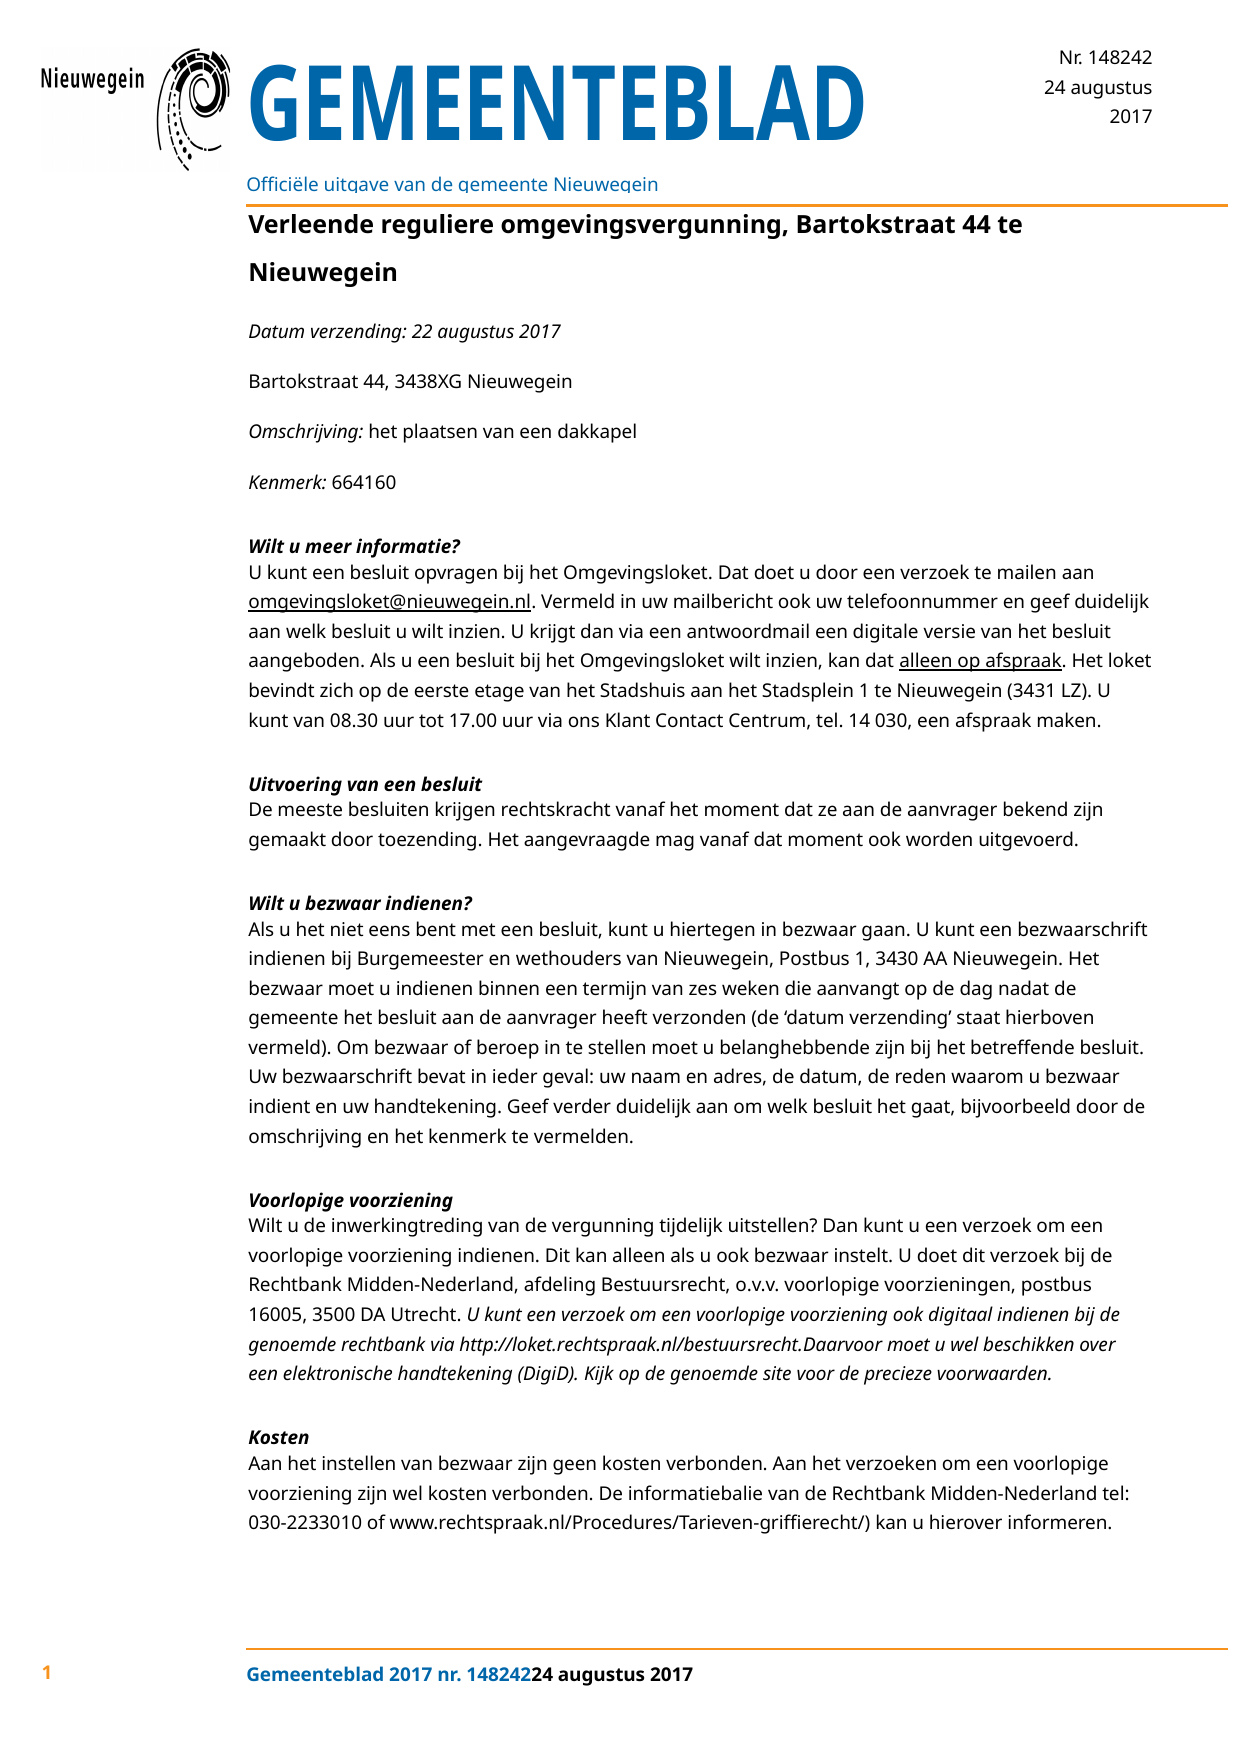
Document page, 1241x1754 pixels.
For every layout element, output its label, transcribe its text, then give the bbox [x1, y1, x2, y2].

text De meeste besluiten krijgen rechtskracht vanaf het moment dat ze aan de aanvrager bekend zijn gemaakt door toezending. Het aangevraagde mag vanaf dat moment ook worden uitgevoerd. [248, 796, 1152, 852]
text U kunt een besluit opvragen bij het Omgevingsloket. Dat doet u door een verzoek te mailen aan omgevingsloket@nieuwegein.nl. Vermeld in uw mailbericht ook uw telefoonnummer en geef duidelijk aan welk besluit u wilt inzien. U krijgt dan via een antwoordmail een digitale versie van het besluit aangeboden. Als u een besluit bij het Omgevingsloket wilt inzien, kan dat alleen op afspraak. Het loket bevindt zich op de eerste etage van het Stadshuis aan het Stadsplein 1 te Nieuwegein (3431 LZ). U kunt van 08.30 uur tot 17.00 uur via ons Klant Contact Centrum, tel. 14 030, een afspraak maken. [248, 559, 1152, 732]
text Kenmerk: 664160 [248, 469, 1152, 495]
text Wilt u bezwaar indienen? [248, 890, 1152, 916]
text Aan het instellen van bezwaar zijn geen kosten verbonden. Aan het verzoeken om een voorlopige voorziening zijn wel kosten verbonden. De informatiebalie van de Rechtbank Midden-Nederland tel: 030-2233010 of www.rechtspraak.nl/Procedures/Tarieven-griffierecht/) kan u hierover informeren. [248, 1450, 1152, 1535]
text Omschrijving: het plaatsen van een dakkapel [248, 419, 1152, 444]
picture [41, 47, 231, 172]
text Bartokstraat 44, 3438XG Nieuwegein [248, 368, 1152, 394]
text Uitvoering van een besluit [248, 771, 1152, 796]
text Datum verzending: 22 augustus 2017 [248, 318, 1152, 344]
text Voorlopige voorziening [248, 1187, 1152, 1212]
text Wilt u de inwerkingtreding van de vergunning tijdelijk uitstellen? Dan kunt u een verzoek om een voorlopige voorziening indienen. Dit kan alleen als u ook bezwaar instelt. U doet dit verzoek bij de Rechtbank Midden-Nederland, afdeling Bestuursrecht, o.v.v. voorlopige voorzieningen, postbus 16005, 3500 DA Utrecht. U kunt een verzoek om een voorlopige voorziening ook digitaal indienen bij de genoemde rechtbank via http://loket.rechtspraak.nl/bestuursrecht.Daarvoor moet u wel beschikken over een elektronische handtekening (DigiD). Kijk op de genoemde site voor de precieze voorwaarden. [248, 1212, 1152, 1386]
text Wilt u meer informatie? [248, 533, 1152, 559]
text Als u het niet eens bent met een besluit, kunt u hiertegen in bezwaar gaan. U kunt een bezwaarschrift indienen bij Burgemeester en wethouders van Nieuwegein, Postbus 1, 3430 AA Nieuwegein. Het bezwaar moet u indienen binnen een termijn van zes weken die aanvangt op de dag nadat de gemeente het besluit aan de aanvrager heeft verzonden (de ‘datum verzending’ staat hierboven vermeld). Om bezwaar of beroep in te stellen moet u belanghebbende zijn bij het betreffende besluit. Uw bezwaarschrift bevat in ieder geval: uw naam en adres, de datum, de reden waarom u bezwaar indient en uw handtekening. Geef verder duidelijk aan om welk besluit het gaat, bijvoorbeeld door de omschrijving en het kenmerk te vermelden. [248, 916, 1152, 1148]
text Kosten [248, 1424, 1152, 1450]
text Verleende reguliere omgevingsvergunning, Bartokstraat 44 te Nieuwegein [248, 207, 1152, 288]
